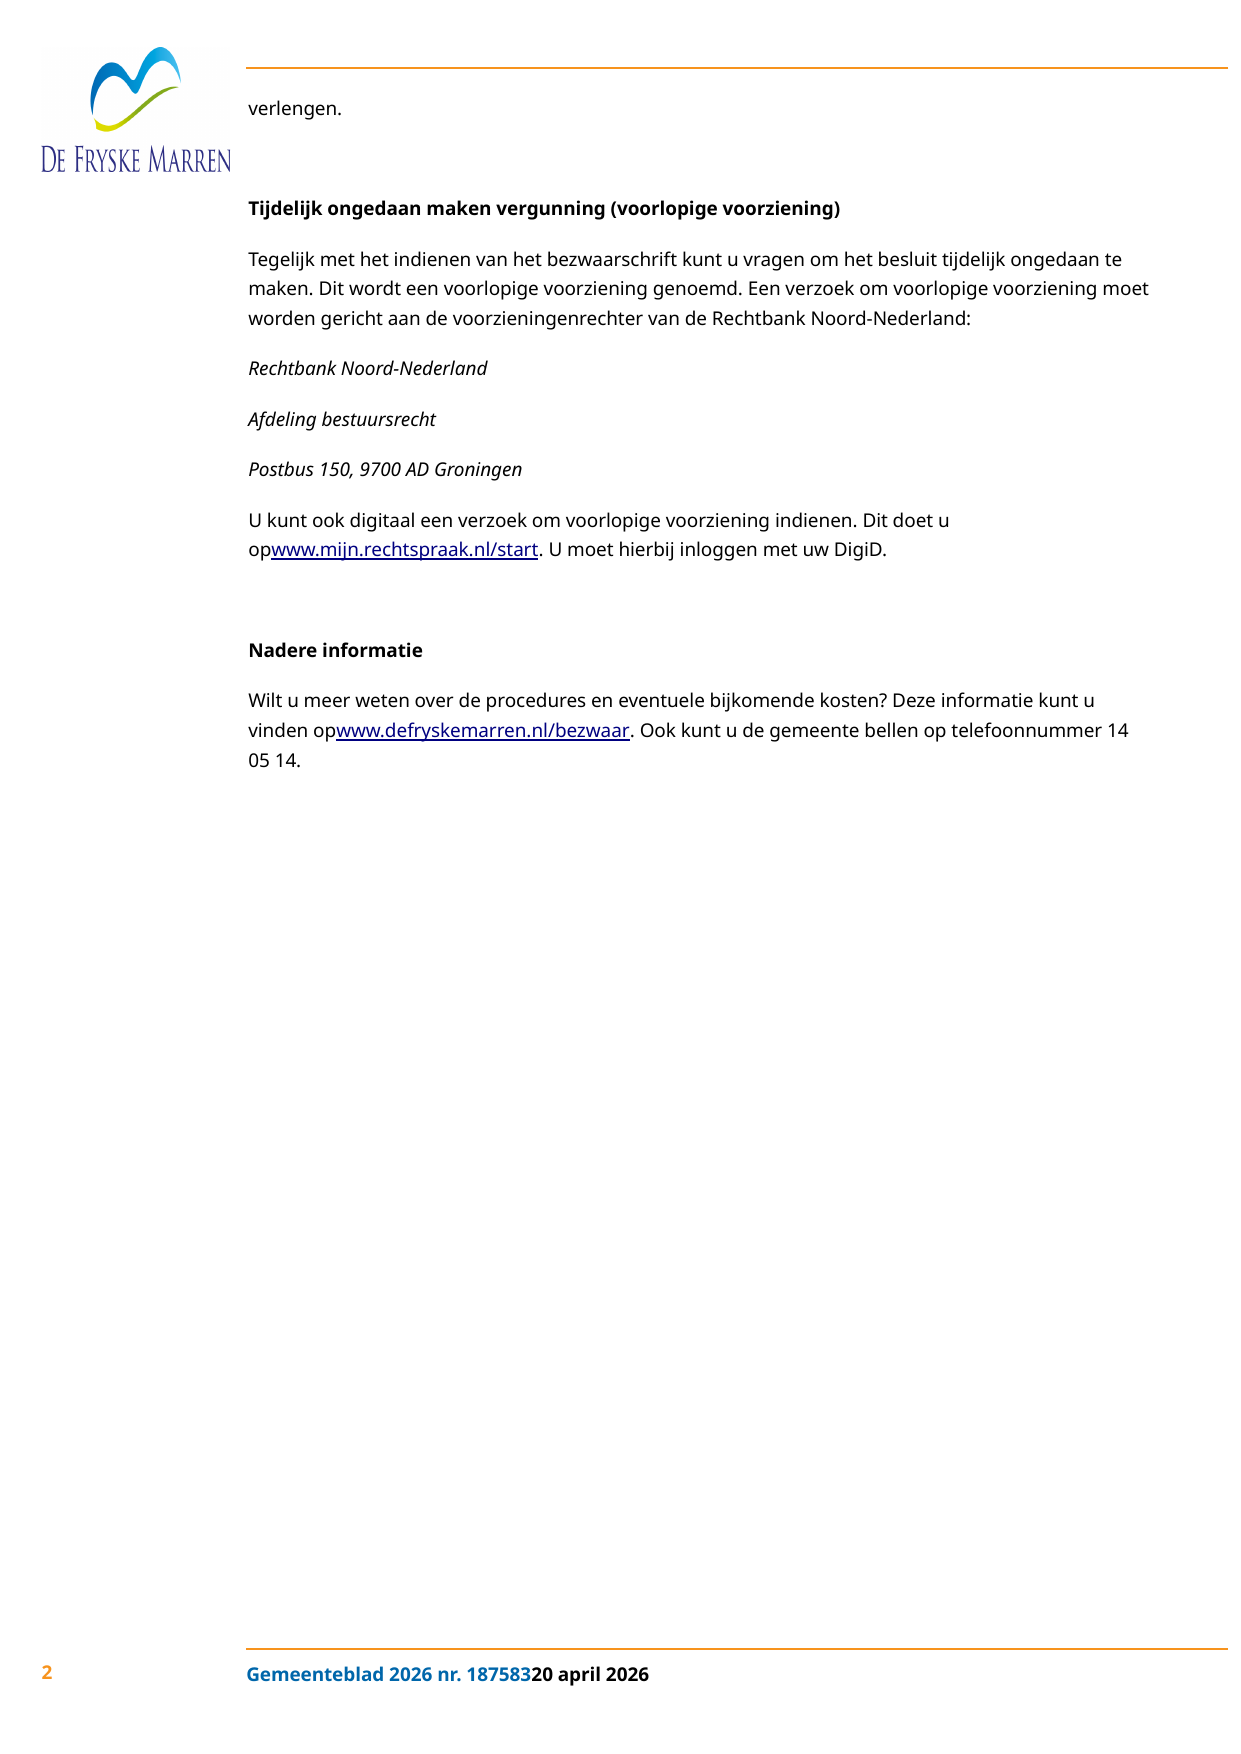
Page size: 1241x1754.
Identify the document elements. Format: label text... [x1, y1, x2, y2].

text Nadere informatie [248, 637, 1152, 663]
text Tegelijk met het indienen van het bezwaarschrift kunt u vragen om het besluit tijdelijk ongedaan te maken. Dit wordt een voorlopige voorziening genoemd. Een verzoek om voorlopige voorziening moet worden gericht aan de voorzieningenrechter van de Rechtbank Noord-Nederland: [248, 246, 1152, 331]
text Wilt u meer weten over de procedures en eventuele bijkomende kosten? Deze informatie kunt u vinden opwww.defryskemarren.nl/bezwaar. Ook kunt u de gemeente bellen op telefoonnummer 14 05 14. [248, 688, 1152, 773]
text Postbus 150, 9700 AD Groningen [248, 456, 1152, 482]
text Tijdelijk ongedaan maken vergunning (voorlopige voorziening) [248, 196, 1152, 221]
text verlengen. [248, 95, 1152, 121]
text U kunt ook digitaal een verzoek om voorlopige voorziening indienen. Dit doet u opwww.mijn.rechtspraak.nl/start. U moet hierbij inloggen met uw DigiD. [248, 507, 1152, 562]
text Rechtbank Noord-Nederland [248, 356, 1152, 381]
picture [41, 47, 231, 172]
text Afdeling bestuursrecht [248, 406, 1152, 432]
